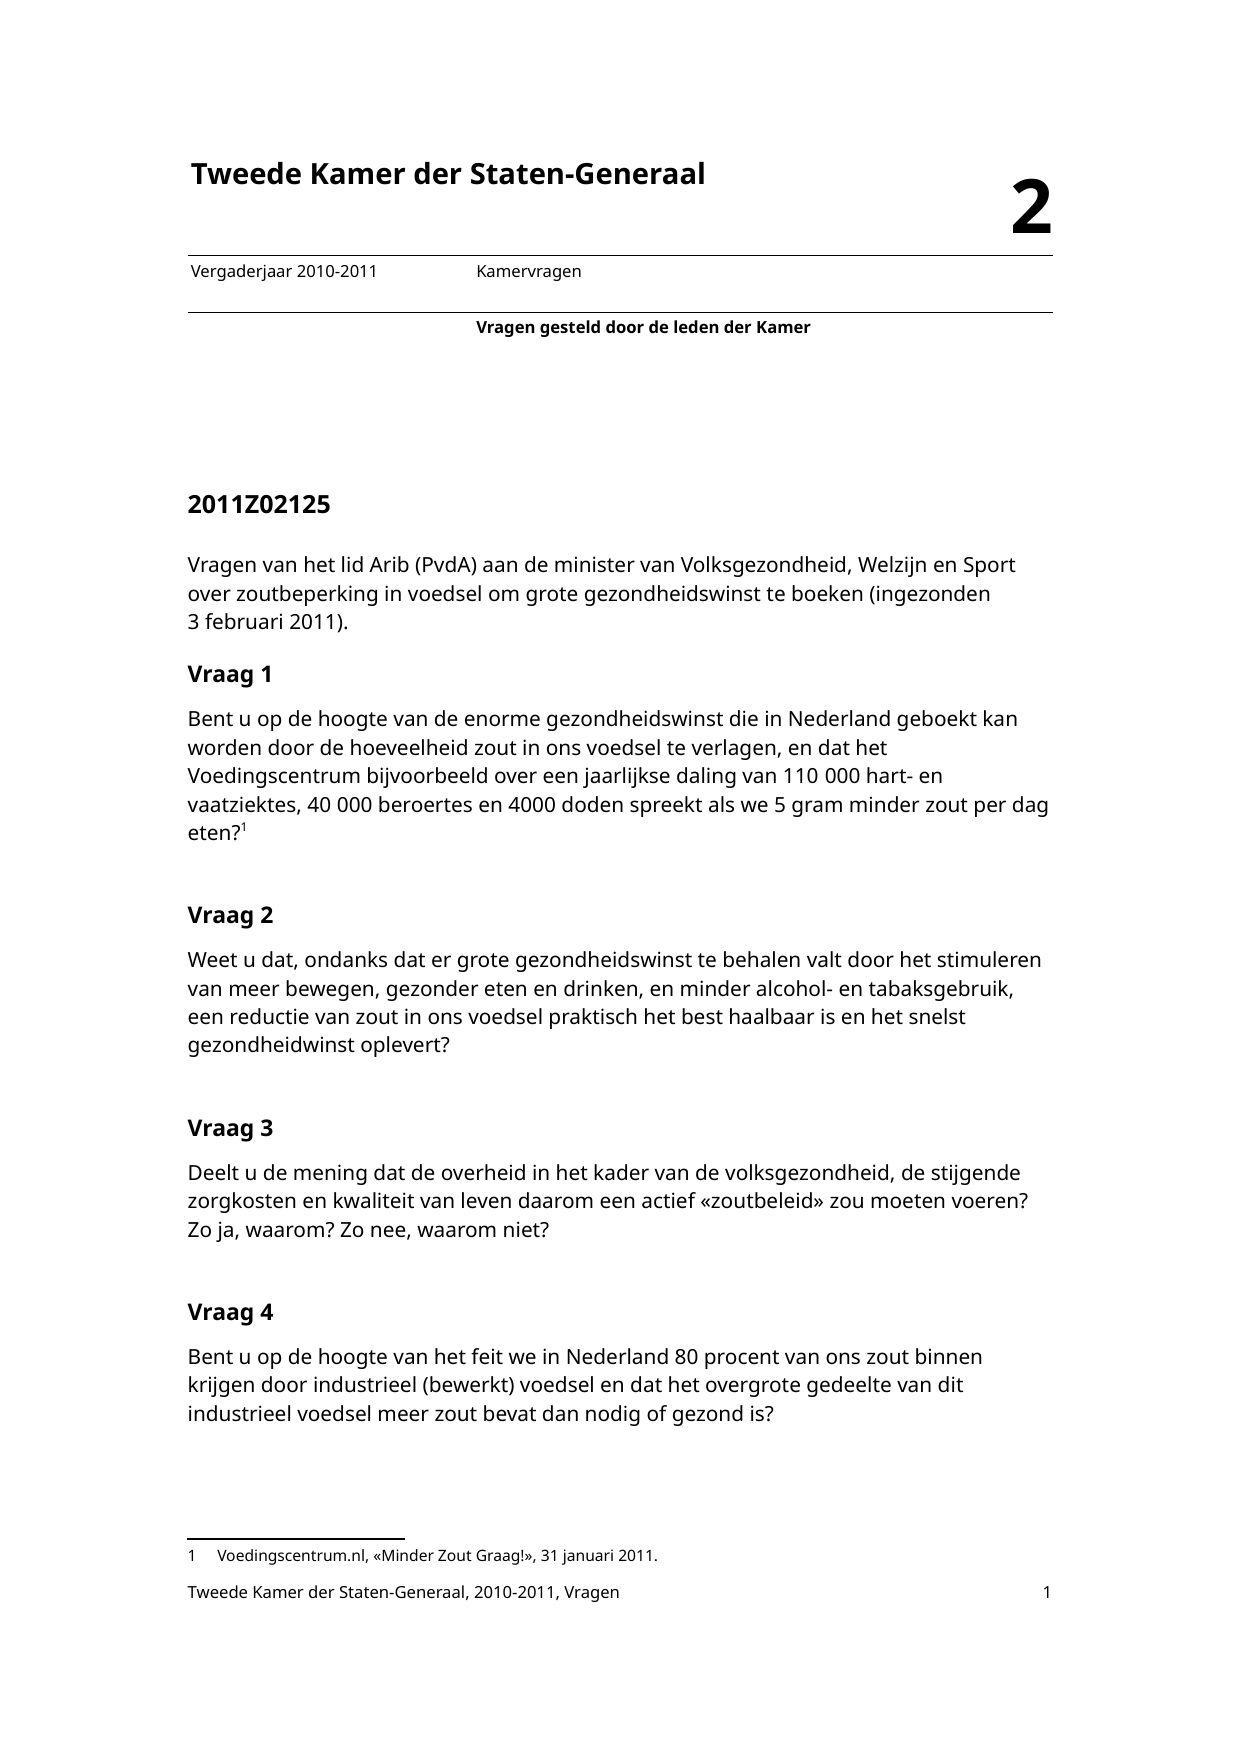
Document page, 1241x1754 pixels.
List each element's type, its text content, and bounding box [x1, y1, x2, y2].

text Bent u op de hoogte van de enorme gezondheidswinst die in Nederland geboekt kan worden door de hoeveelheid zout in ons voedsel te verlagen, en dat het Voedingscentrum bijvoorbeeld over een jaarlijkse daling van 110 000 hart- en vaatziektes, 40 000 beroertes en 4000 doden spreekt als we 5 gram minder zout per dag eten? [187, 704, 1053, 847]
table_cell Vergaderjaar 2010-2011 [188, 256, 473, 312]
text Weet u dat, ondanks dat er grote gezondheidswinst te behalen valt door het stimuleren van meer bewegen, gezonder eten en drinken, en minder alcohol- en tabaksgebruik, een reductie van zout in ons voedsel praktisch het best haalbaar is en het snelst gezondheidwinst oplevert? [187, 945, 1053, 1059]
text 2011Z02125 [187, 487, 1053, 521]
subtitle Vraag 1 [187, 658, 1053, 689]
subtitle Vraag 3 [187, 1112, 1053, 1143]
table_cell [188, 313, 473, 339]
text Vragen van het lid Arib (PvdA) aan de minister van Volksgezondheid, Welzijn en Sport over zoutbeperking in voedsel om grote gezondheidswinst te boeken (ingezonden 3 februari 2011). [187, 550, 1053, 636]
table_header Tweede Kamer der Staten-Generaal [188, 150, 879, 255]
table_cell Kamervragen [473, 256, 1053, 312]
table_cell Vragen gesteld door de leden der Kamer [473, 313, 1053, 339]
text Bent u op de hoogte van het feit we in Nederland 80 procent van ons zout binnen krijgen door industrieel (bewerkt) voedsel en dat het overgrote gedeelte van dit industrieel voedsel meer zout bevat dan nodig of gezond is? [187, 1342, 1053, 1427]
subtitle Vraag 2 [187, 899, 1053, 930]
table_header 2 [880, 150, 1053, 255]
text Voedingscentrum.nl, «Minder Zout Graag!», 31 januari 2011. [187, 1538, 1053, 1566]
text Deelt u de mening dat de overheid in het kader van de volksgezondheid, de stijgende zorgkosten en kwaliteit van leven daarom een actief «zoutbeleid» zou moeten voeren? Zo ja, waarom? Zo nee, waarom niet? [187, 1158, 1053, 1243]
subtitle Vraag 4 [187, 1296, 1053, 1327]
